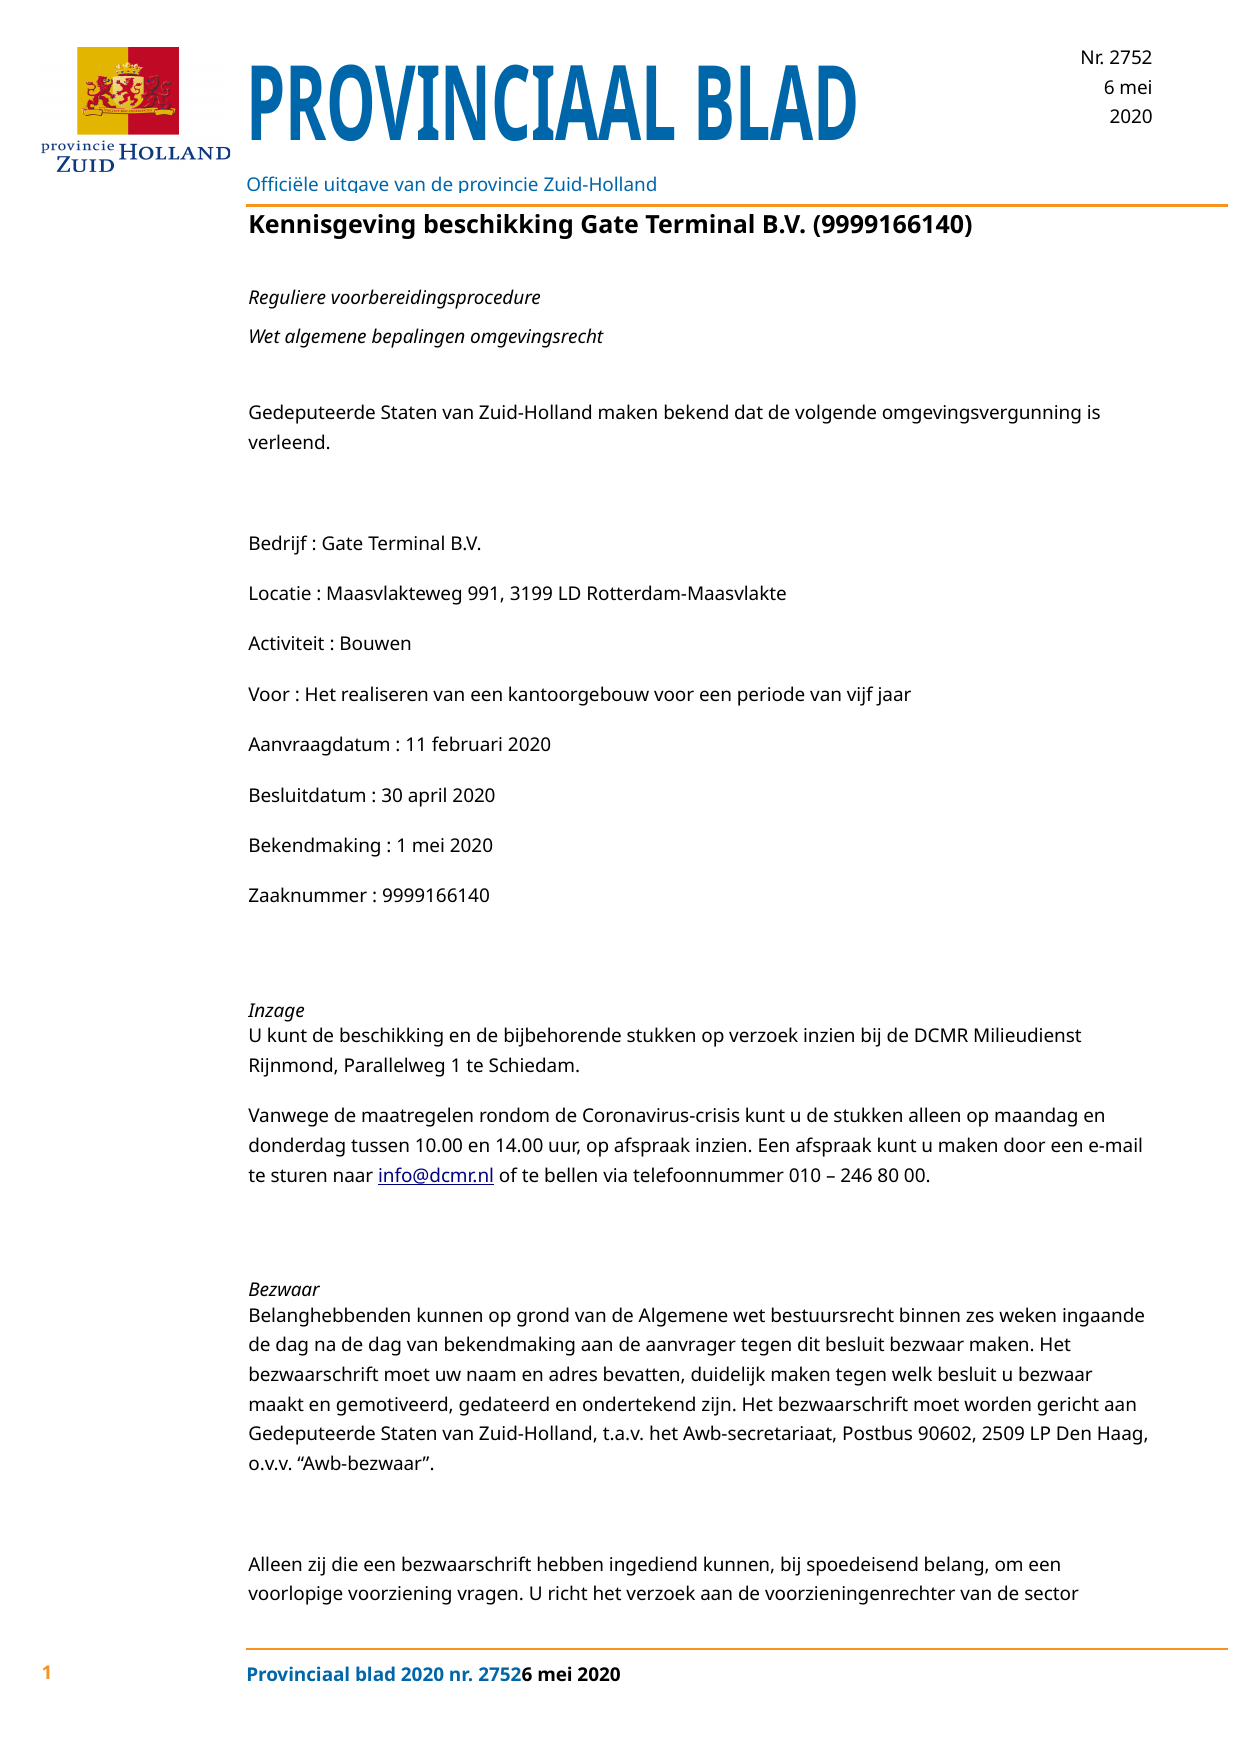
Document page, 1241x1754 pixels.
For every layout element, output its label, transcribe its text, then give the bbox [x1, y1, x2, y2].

text Activiteit : Bouwen [248, 631, 1152, 656]
text Besluitdatum : 30 april 2020 [248, 782, 1152, 807]
text Alleen zij die een bezwaarschrift hebben ingediend kunnen, bij spoedeisend belang, om een voorlopige voorziening vragen. U richt het verzoek aan de voorzieningenrechter van de sector [248, 1551, 1152, 1606]
text Wet algemene bepalingen omgevingsrecht [248, 323, 1152, 349]
text Reguliere voorbereidingsprocedure [248, 284, 1152, 309]
text Belanghebbenden kunnen op grond van de Algemene wet bestuursrecht binnen zes weken ingaande de dag na de dag van bekendmaking aan de aanvrager tegen dit besluit bezwaar maken. Het bezwaarschrift moet uw naam en adres bevatten, duidelijk maken tegen welk besluit u bezwaar maakt en gemotiveerd, gedateerd en ondertekend zijn. Het bezwaarschrift moet worden gericht aan Gedeputeerde Staten van Zuid-Holland, t.a.v. het Awb-secretariaat, Postbus 90602, 2509 LP Den Haag, o.v.v. “Awb-bezwaar”. [248, 1302, 1152, 1476]
text Inzage [248, 997, 1152, 1023]
text Locatie : Maasvlakteweg 991, 3199 LD Rotterdam-Maasvlakte [248, 580, 1152, 606]
text Gedeputeerde Staten van Zuid-Holland maken bekend dat de volgende omgevingsvergunning is verleend. [248, 399, 1152, 454]
text Voor : Het realiseren van een kantoorgebouw voor een periode van vijf jaar [248, 681, 1152, 707]
text Aanvraagdatum : 11 februari 2020 [248, 731, 1152, 757]
text U kunt de beschikking en de bijbehorende stukken op verzoek inzien bij de DCMR Milieudienst Rijnmond, Parallelweg 1 te Schiedam. [248, 1023, 1152, 1078]
text Bekendmaking : 1 mei 2020 [248, 832, 1152, 858]
text Kennisgeving beschikking Gate Terminal B.V. (9999166140) [248, 207, 1152, 241]
picture [41, 47, 231, 172]
text Bedrijf : Gate Terminal B.V. [248, 530, 1152, 555]
text Zaaknummer : 9999166140 [248, 883, 1152, 908]
text Bezwaar [248, 1276, 1152, 1302]
text Vanwege de maatregelen rondom de Coronavirus-crisis kunt u de stukken alleen op maandag en donderdag tussen 10.00 en 14.00 uur, op afspraak inzien. Een afspraak kunt u maken door een e-mail te sturen naar info@dcmr.nl of te bellen via telefoonnummer 010 – 246 80 00. [248, 1103, 1152, 1188]
